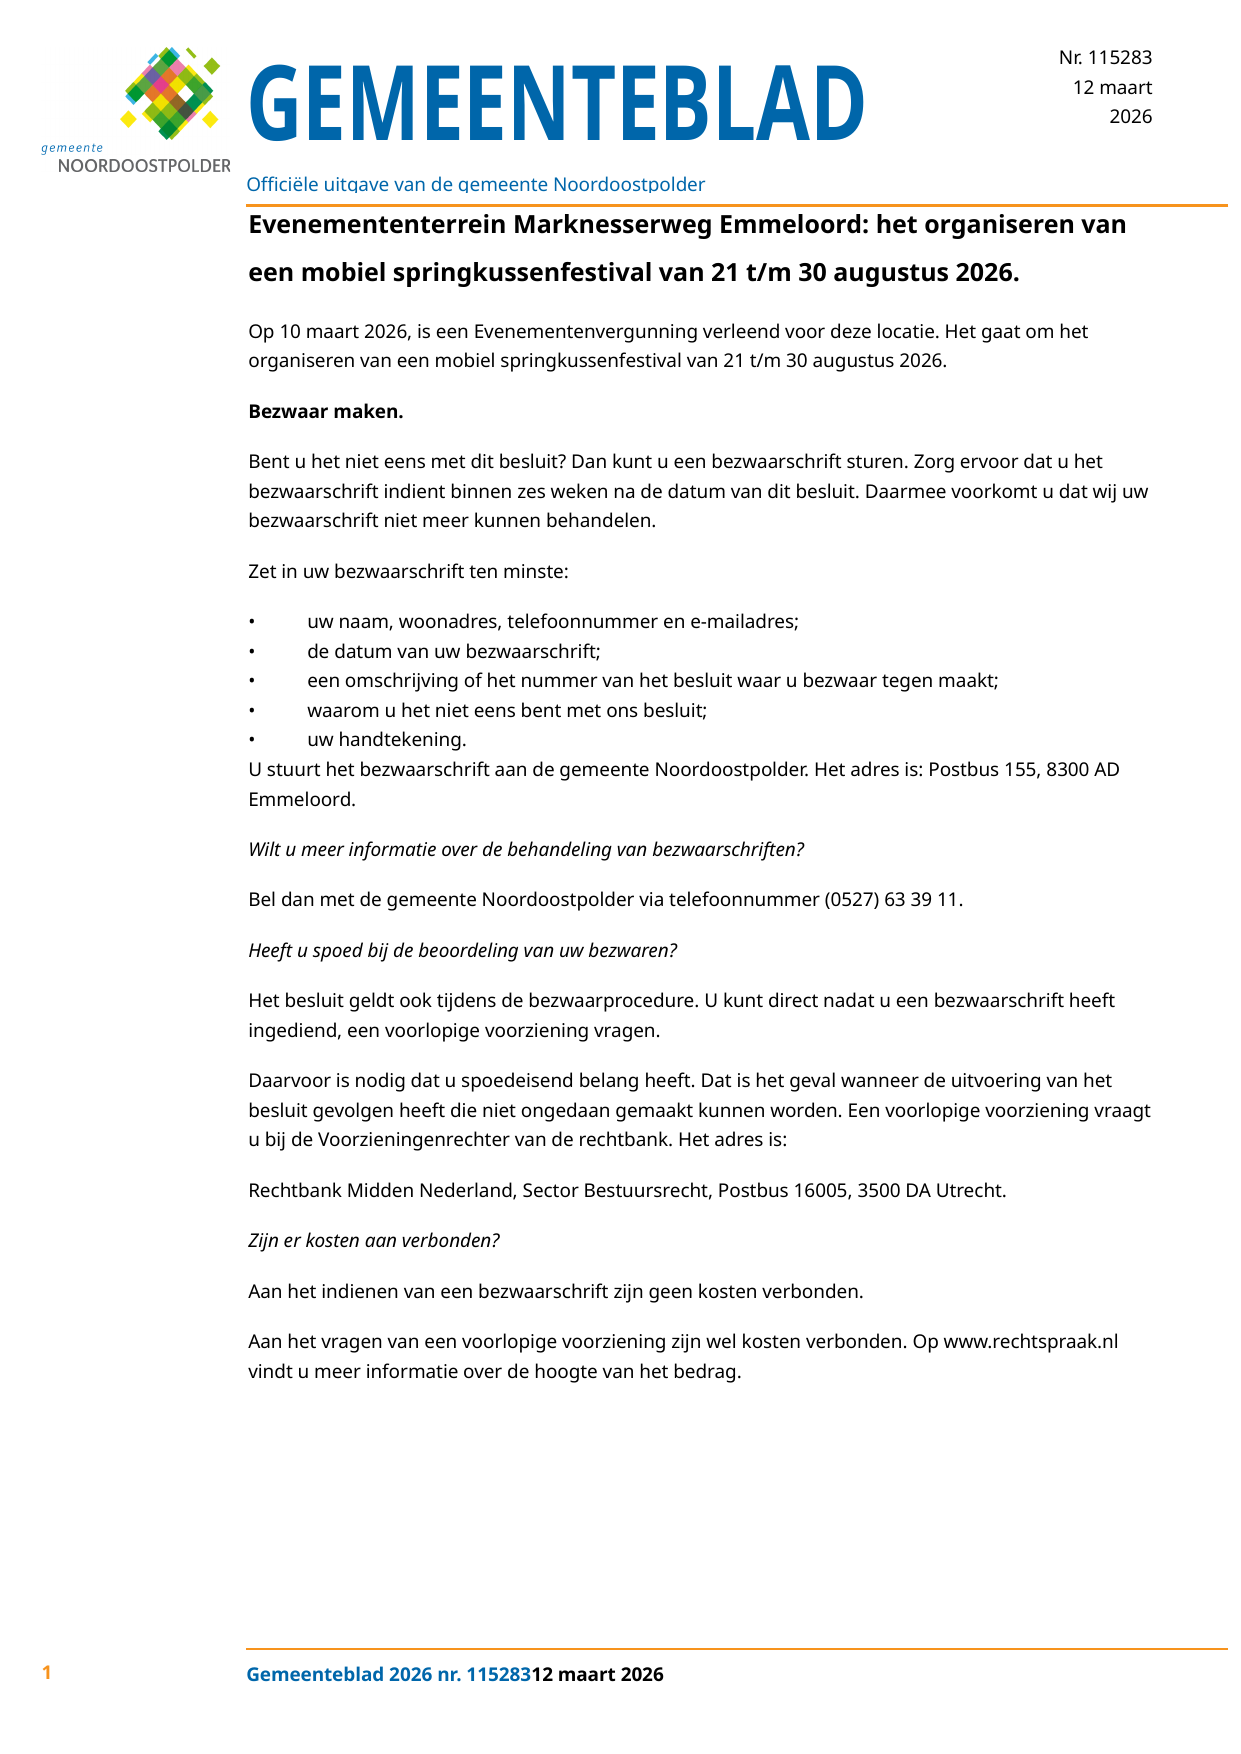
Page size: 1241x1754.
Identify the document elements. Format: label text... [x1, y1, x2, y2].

text U stuurt het bezwaarschrift aan de gemeente Noordoostpolder. Het adres is: Postbus 155, 8300 AD Emmeloord. [248, 756, 1152, 812]
text Bezwaar maken. [248, 398, 1152, 424]
picture [41, 47, 231, 172]
list uw naam, woonadres, telefoonnummer en e-mailadres; [248, 608, 1152, 634]
text Evenemententerrein Marknesserweg Emmeloord: het organiseren van een mobiel springkussenfestival van 21 t/m 30 augustus 2026. [248, 207, 1152, 288]
text Heeft u spoed bij de beoordeling van uw bezwaren? [248, 937, 1152, 963]
list uw handtekening. [248, 727, 1152, 752]
text Rechtbank Midden Nederland, Sector Bestuursrecht, Postbus 16005, 3500 DA Utrecht. [248, 1177, 1152, 1203]
text Aan het vragen van een voorlopige voorziening zijn wel kosten verbonden. Op www.rechtspraak.nl vindt u meer informatie over de hoogte van het bedrag. [248, 1328, 1152, 1384]
list een omschrijving of het nummer van het besluit waar u bezwaar tegen maakt; [248, 667, 1152, 693]
text Zet in uw bezwaarschrift ten minste: [248, 558, 1152, 584]
text Bel dan met de gemeente Noordoostpolder via telefoonnummer (0527) 63 39 11. [248, 887, 1152, 912]
text Aan het indienen van een bezwaarschrift zijn geen kosten verbonden. [248, 1278, 1152, 1304]
list de datum van uw bezwaarschrift; [248, 638, 1152, 664]
text Op 10 maart 2026, is een Evenementenvergunning verleend voor deze locatie. Het gaat om het organiseren van een mobiel springkussenfestival van 21 t/m 30 augustus 2026. [248, 318, 1152, 373]
list waarom u het niet eens bent met ons besluit; [248, 697, 1152, 723]
text Zijn er kosten aan verbonden? [248, 1227, 1152, 1253]
text Daarvoor is nodig dat u spoedeisend belang heeft. Dat is het geval wanneer de uitvoering van het besluit gevolgen heeft die niet ongedaan gemaakt kunnen worden. Een voorlopige voorziening vraagt u bij de Voorzieningenrechter van de rechtbank. Het adres is: [248, 1067, 1152, 1152]
text Het besluit geldt ook tijdens de bezwaarprocedure. U kunt direct nadat u een bezwaarschrift heeft ingediend, een voorlopige voorziening vragen. [248, 987, 1152, 1043]
text Bent u het niet eens met dit besluit? Dan kunt u een bezwaarschrift sturen. Zorg ervoor dat u het bezwaarschrift indient binnen zes weken na de datum van dit besluit. Daarmee voorkomt u dat wij uw bezwaarschrift niet meer kunnen behandelen. [248, 448, 1152, 533]
text Wilt u meer informatie over de behandeling van bezwaarschriften? [248, 836, 1152, 862]
